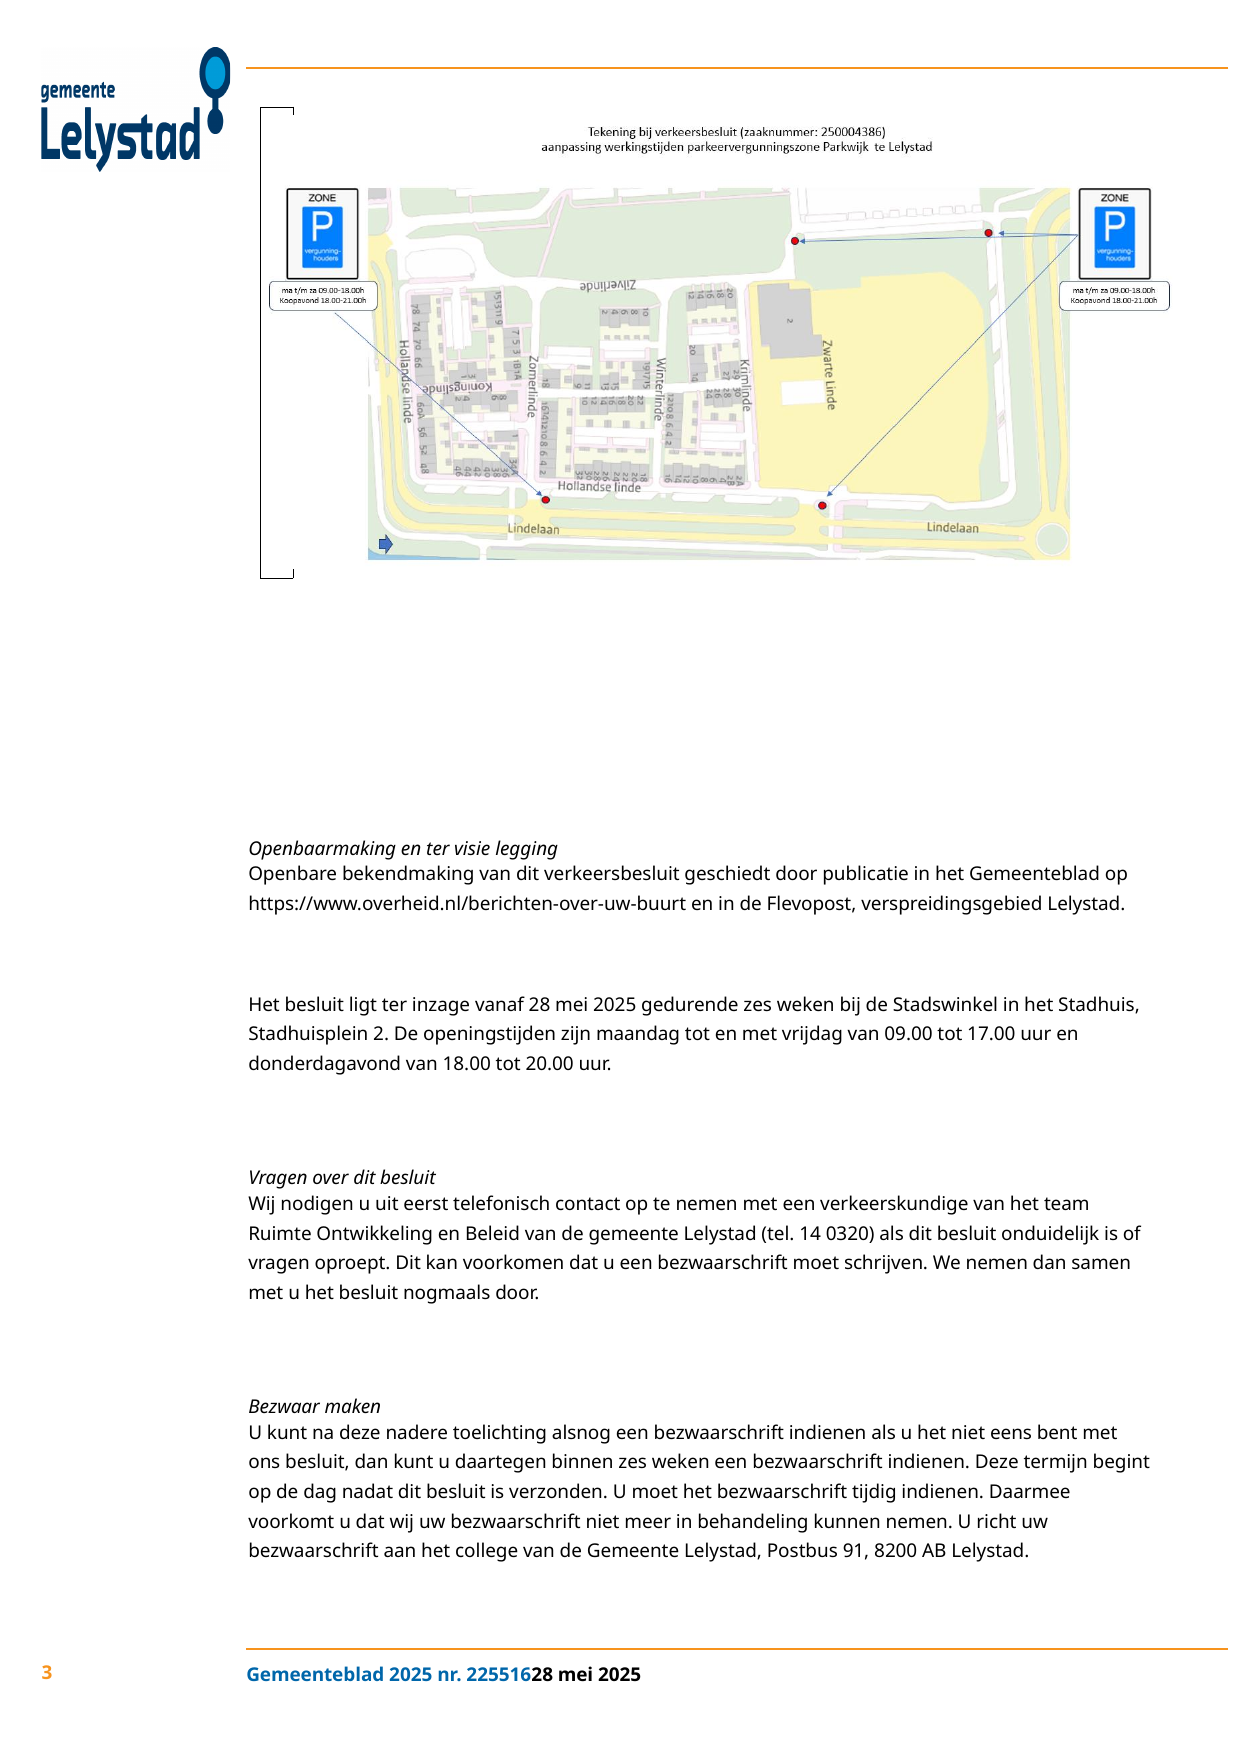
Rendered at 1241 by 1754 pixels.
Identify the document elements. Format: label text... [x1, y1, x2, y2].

picture [268, 115, 1173, 569]
text Wij nodigen u uit eerst telefonisch contact op te nemen met een verkeerskundige van het team Ruimte Ontwikkeling en Beleid van de gemeente Lelystad (tel. 14 0320) als dit besluit onduidelijk is of vragen oproept. Dit kan voorkomen dat u een bezwaarschrift moet schrijven. We nemen dan samen met u het besluit nogmaals door. [248, 1190, 1152, 1305]
picture [41, 47, 231, 172]
text Openbaarmaking en ter visie legging [248, 835, 1152, 861]
text Vragen over dit besluit [248, 1164, 1152, 1190]
text Bezwaar maken [248, 1393, 1152, 1419]
text U kunt na deze nadere toelichting alsnog een bezwaarschrift indienen als u het niet eens bent met ons besluit, dan kunt u daartegen binnen zes weken een bezwaarschrift indienen. Deze termijn begint op de dag nadat dit besluit is verzonden. U moet het bezwaarschrift tijdig indienen. Daarmee voorkomt u dat wij uw bezwaarschrift niet meer in behandeling kunnen nemen. U richt uw bezwaarschrift aan het college van de Gemeente Lelystad, Postbus 91, 8200 AB Lelystad. [248, 1419, 1152, 1563]
text Openbare bekendmaking van dit verkeersbesluit geschiedt door publicatie in het Gemeenteblad op https://www.overheid.nl/berichten-over-uw-buurt en in de Flevopost, verspreidingsgebied Lelystad. [248, 861, 1152, 916]
text Het besluit ligt ter inzage vanaf 28 mei 2025 gedurende zes weken bij de Stadswinkel in het Stadhuis, Stadhuisplein 2. De openingstijden zijn maandag tot en met vrijdag van 09.00 tot 17.00 uur en donderdagavond van 18.00 tot 20.00 uur. [248, 991, 1152, 1076]
